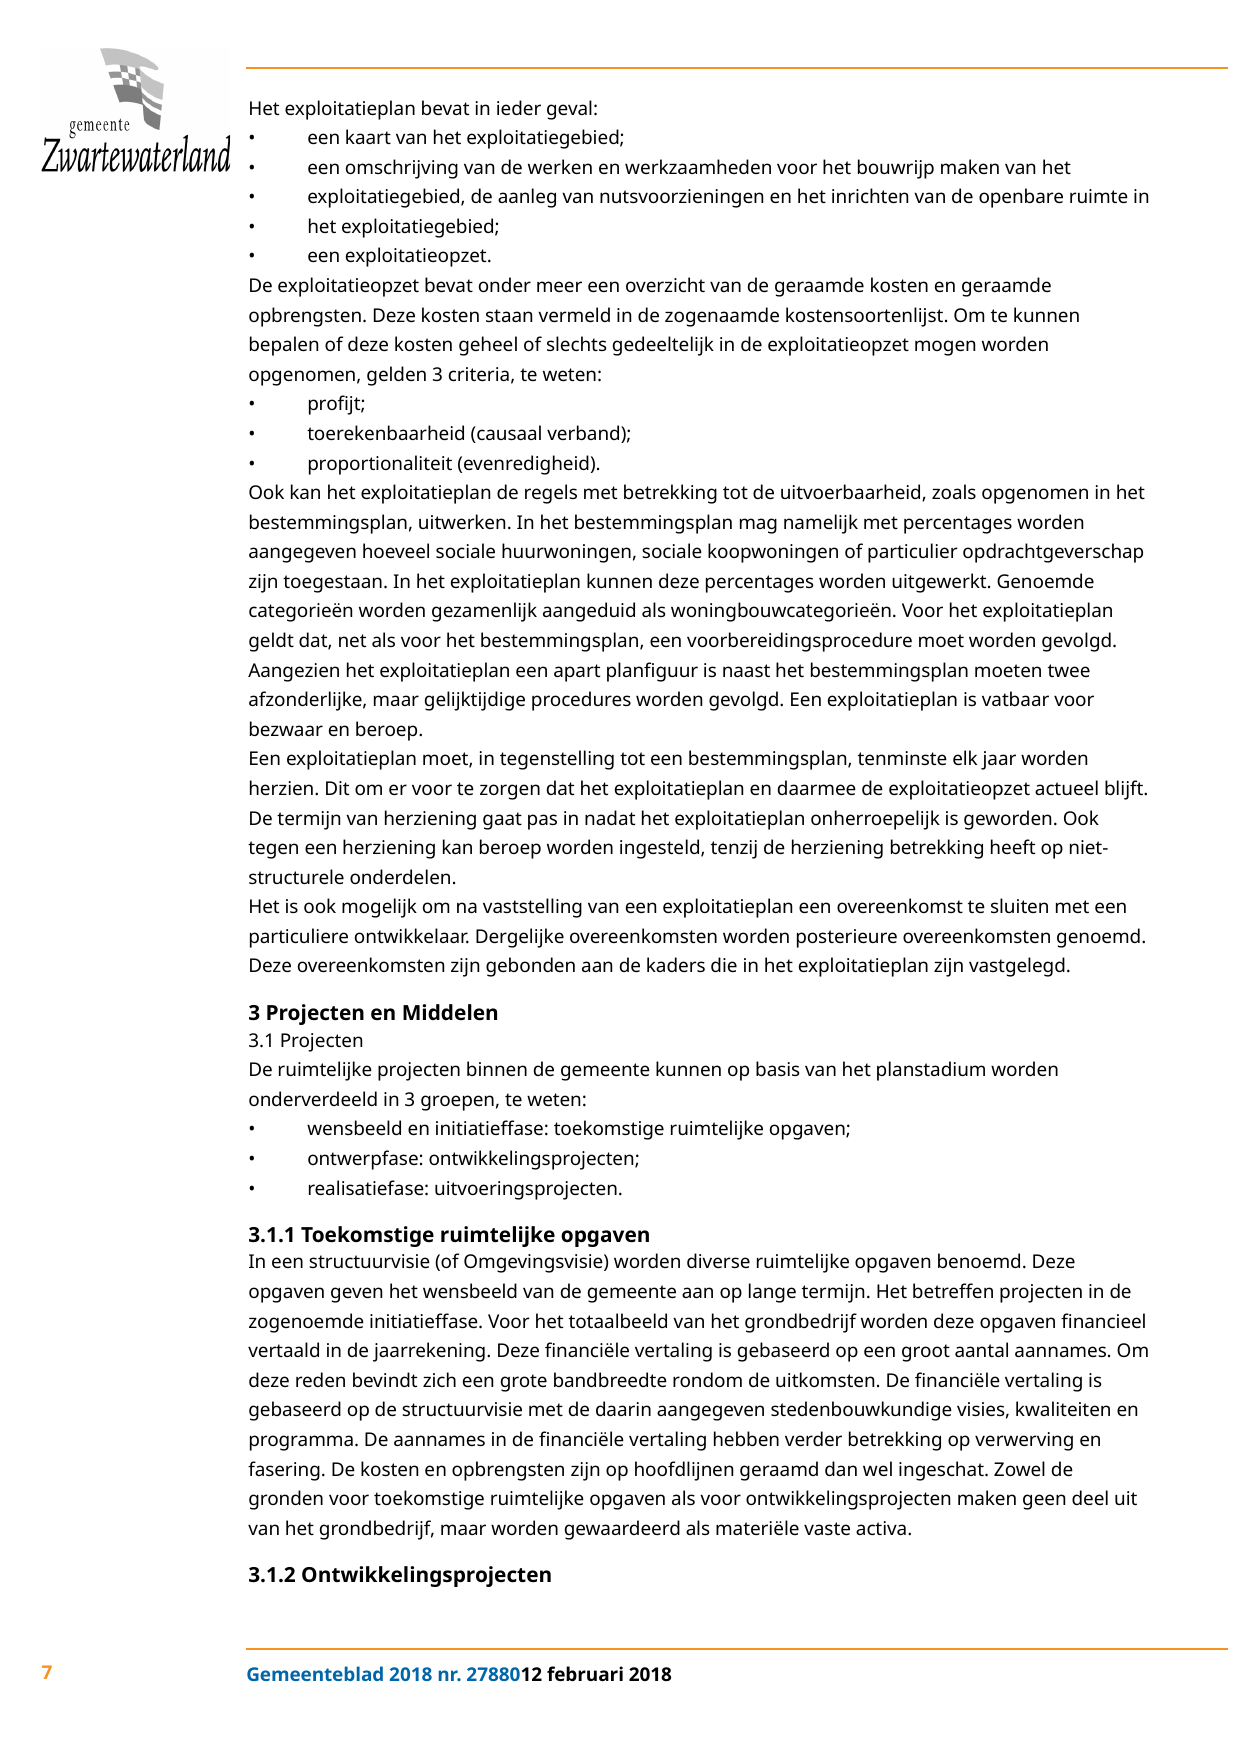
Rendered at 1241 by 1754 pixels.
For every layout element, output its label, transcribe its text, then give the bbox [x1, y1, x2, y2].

text Een exploitatieplan moet, in tegenstelling tot een bestemmingsplan, tenminste elk jaar worden herzien. Dit om er voor te zorgen dat het exploitatieplan en daarmee de exploitatieopzet actueel blijft. De termijn van herziening gaat pas in nadat het exploitatieplan onherroepelijk is geworden. Ook tegen een herziening kan beroep worden ingesteld, tenzij de herziening betrekking heeft op niet-structurele onderdelen. [248, 746, 1152, 890]
text 3.1.1 Toekomstige ruimtelijke opgaven [248, 1220, 1152, 1249]
text De ruimtelijke projecten binnen de gemeente kunnen op basis van het planstadium worden onderverdeeld in 3 groepen, te weten: [248, 1056, 1152, 1112]
text In een structuurvisie (of Omgevingsvisie) worden diverse ruimtelijke opgaven benoemd. Deze opgaven geven het wensbeeld van de gemeente aan op lange termijn. Het betreffen projecten in de zogenoemde initiatieffase. Voor het totaalbeeld van het grondbedrijf worden deze opgaven financieel vertaald in de jaarrekening. Deze financiële vertaling is gebaseerd op een groot aantal aannames. Om deze reden bevindt zich een grote bandbreedte rondom de uitkomsten. De financiële vertaling is gebaseerd op de structuurvisie met de daarin aangegeven stedenbouwkundige visies, kwaliteiten en programma. De aannames in de financiële vertaling hebben verder betrekking op verwerving en fasering. De kosten en opbrengsten zijn op hoofdlijnen geraamd dan wel ingeschat. Zowel de gronden voor toekomstige ruimtelijke opgaven als voor ontwikkelingsprojecten maken geen deel uit van het grondbedrijf, maar worden gewaardeerd als materiële vaste activa. [248, 1249, 1152, 1541]
list wensbeeld en initiatieffase: toekomstige ruimtelijke opgaven; [248, 1116, 1152, 1141]
list profijt; [248, 391, 1152, 416]
text Het exploitatieplan bevat in ieder geval: [248, 95, 1152, 121]
list proportionaliteit (evenredigheid). [248, 450, 1152, 476]
list een exploitatieopzet. [248, 243, 1152, 268]
text Het is ook mogelijk om na vaststelling van een exploitatieplan een overeenkomst te sluiten met een particuliere ontwikkelaar. Dergelijke overeenkomsten worden posterieure overeenkomsten genoemd. Deze overeenkomsten zijn gebonden aan de kaders die in het exploitatieplan zijn vastgelegd. [248, 893, 1152, 978]
text 3.1.2 Ontwikkelingsprojecten [248, 1561, 1152, 1589]
list het exploitatiegebied; [248, 213, 1152, 239]
list een omschrijving van de werken en werkzaamheden voor het bouwrijp maken van het [248, 154, 1152, 180]
list ontwerpfase: ontwikkelingsprojecten; [248, 1145, 1152, 1171]
text 3 Projecten en Middelen [248, 998, 1152, 1027]
text De exploitatieopzet bevat onder meer een overzicht van de geraamde kosten en geraamde opbrengsten. Deze kosten staan vermeld in de zogenaamde kostensoortenlijst. Om te kunnen bepalen of deze kosten geheel of slechts gedeeltelijk in de exploitatieopzet mogen worden opgenomen, gelden 3 criteria, te weten: [248, 272, 1152, 387]
text 3.1 Projecten [248, 1027, 1152, 1052]
list exploitatiegebied, de aanleg van nutsvoorzieningen en het inrichten van de openbare ruimte in [248, 183, 1152, 209]
text Ook kan het exploitatieplan de regels met betrekking tot de uitvoerbaarheid, zoals opgenomen in het bestemmingsplan, uitwerken. In het bestemmingsplan mag namelijk met percentages worden aangegeven hoeveel sociale huurwoningen, sociale koopwoningen of particulier opdrachtgeverschap zijn toegestaan. In het exploitatieplan kunnen deze percentages worden uitgewerkt. Genoemde categorieën worden gezamenlijk aangeduid als woningbouwcategorieën. Voor het exploitatieplan geldt dat, net als voor het bestemmingsplan, een voorbereidingsprocedure moet worden gevolgd. Aangezien het exploitatieplan een apart planfiguur is naast het bestemmingsplan moeten twee afzonderlijke, maar gelijktijdige procedures worden gevolgd. Een exploitatieplan is vatbaar voor bezwaar en beroep. [248, 479, 1152, 742]
list realisatiefase: uitvoeringsprojecten. [248, 1175, 1152, 1200]
list toerekenbaarheid (causaal verband); [248, 420, 1152, 446]
picture [41, 47, 231, 172]
list een kaart van het exploitatiegebied; [248, 124, 1152, 150]
